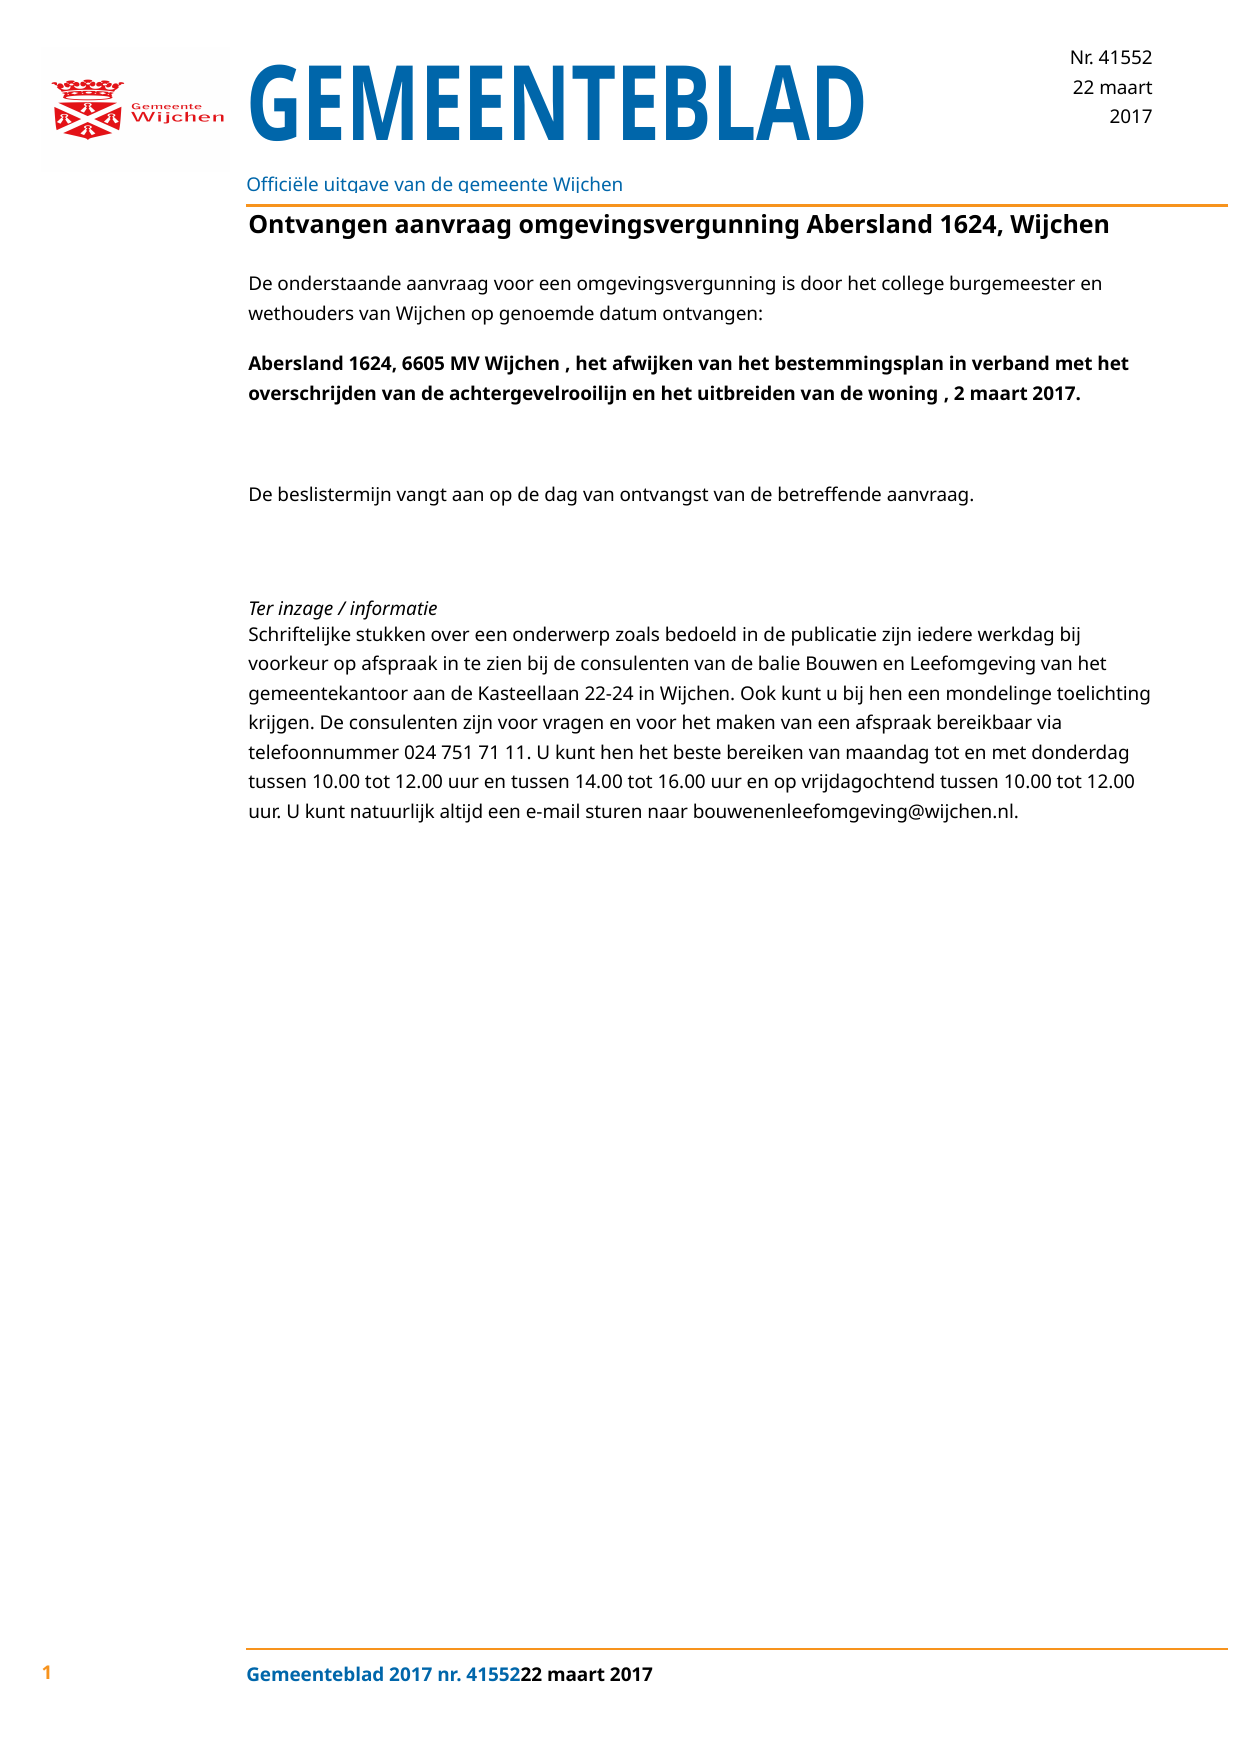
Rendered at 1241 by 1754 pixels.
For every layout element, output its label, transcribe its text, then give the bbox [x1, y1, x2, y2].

text De onderstaande aanvraag voor een omgevingsvergunning is door het college burgemeester en wethouders van Wijchen op genoemde datum ontvangen: [248, 270, 1152, 326]
text Schriftelijke stukken over een onderwerp zoals bedoeld in de publicatie zijn iedere werkdag bij voorkeur op afspraak in te zien bij de consulenten van de balie Bouwen en Leefomgeving van het gemeentekantoor aan de Kasteellaan 22-24 in Wijchen. Ook kunt u bij hen een mondelinge toelichting krijgen. De consulenten zijn voor vragen en voor het maken van een afspraak bereikbaar via telefoonnummer 024 751 71 11. U kunt hen het beste bereiken van maandag tot en met donderdag tussen 10.00 tot 12.00 uur en tussen 14.00 tot 16.00 uur en op vrijdagochtend tussen 10.00 tot 12.00 uur. U kunt natuurlijk altijd een e-mail sturen naar bouwenenleefomgeving@wijchen.nl. [248, 621, 1152, 824]
text Abersland 1624, 6605 MV Wijchen , het afwijken van het bestemmingsplan in verband met het overschrijden van de achtergevelrooilijn en het uitbreiden van de woning , 2 maart 2017. [248, 350, 1152, 406]
picture [41, 47, 231, 172]
text Ter inzage / informatie [248, 595, 1152, 621]
text Ontvangen aanvraag omgevingsvergunning Abersland 1624, Wijchen [248, 207, 1152, 241]
text De beslistermijn vangt aan op de dag van ontvangst van de betreffende aanvraag. [248, 481, 1152, 506]
